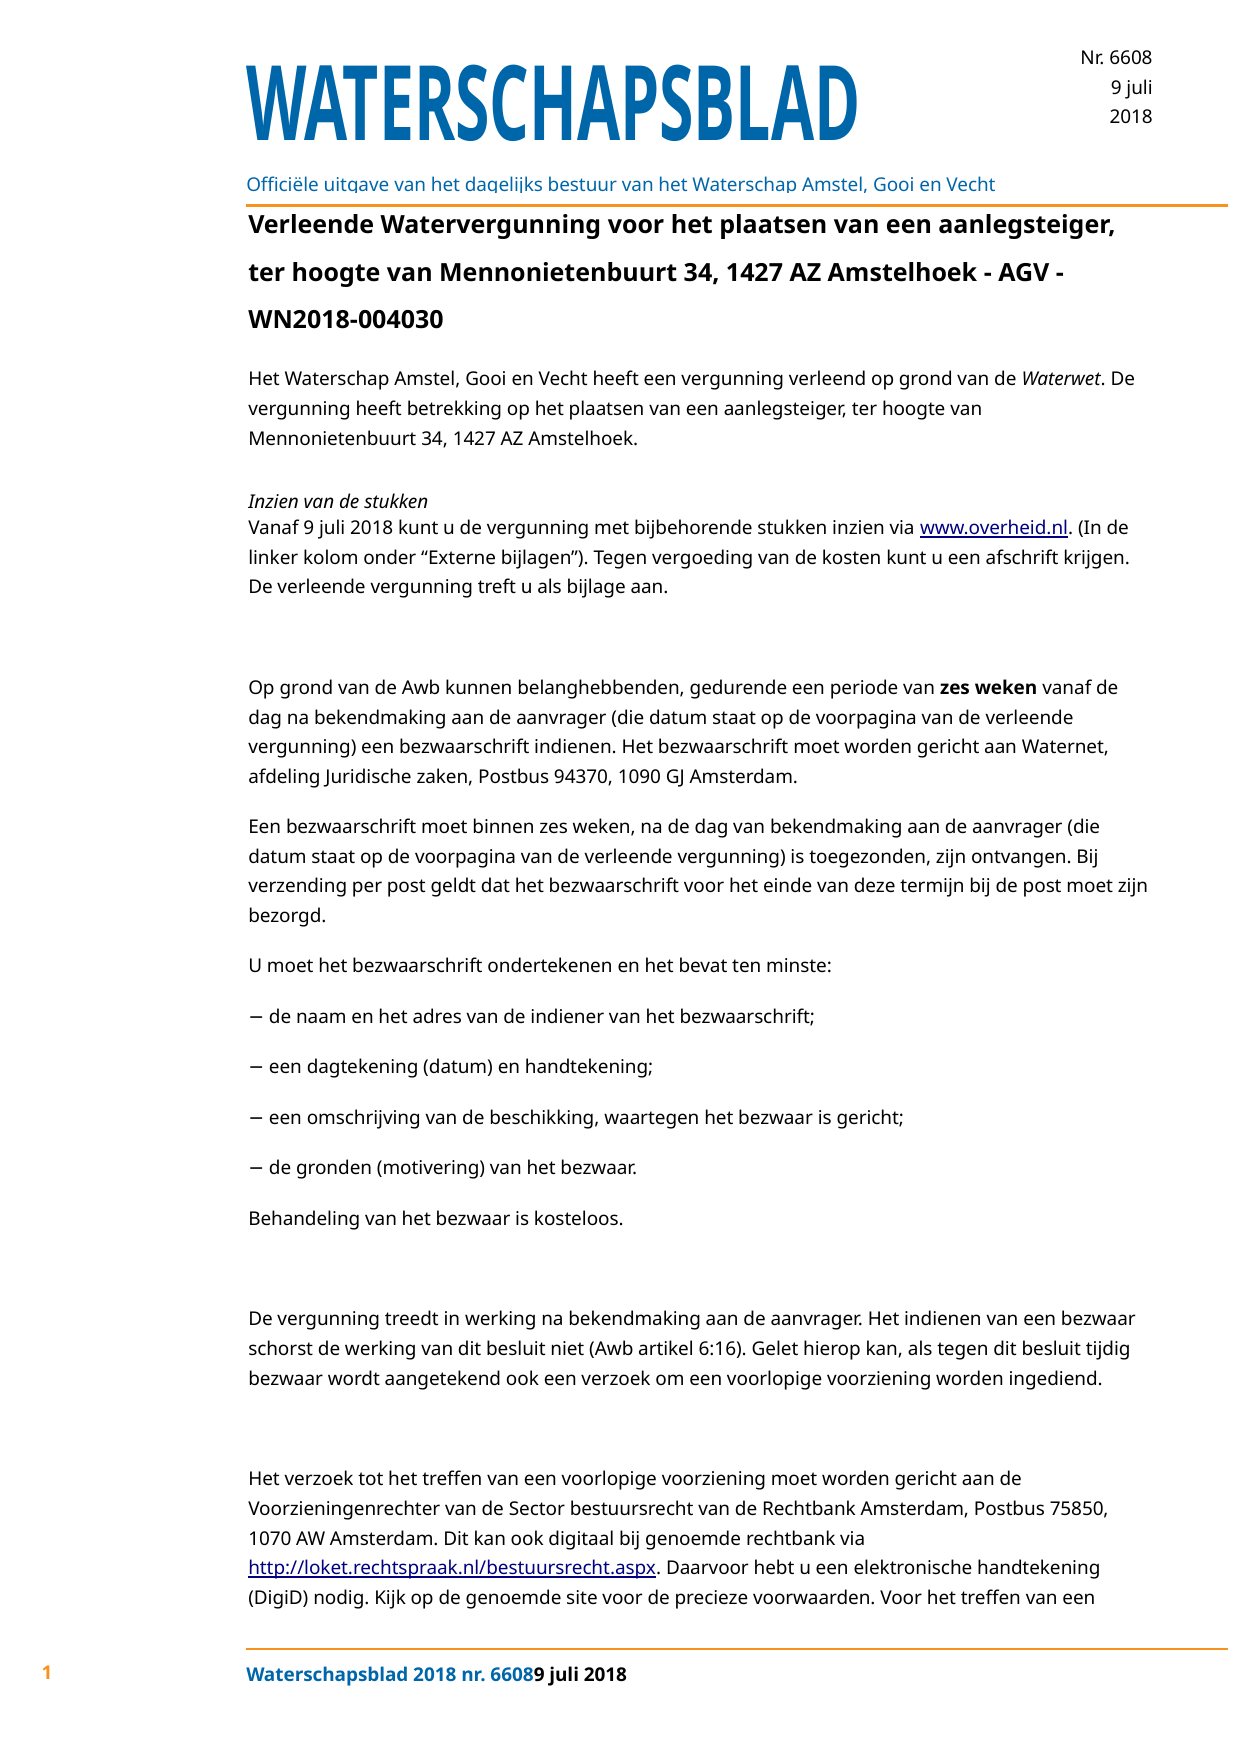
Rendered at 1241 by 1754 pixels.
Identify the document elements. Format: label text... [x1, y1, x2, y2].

text Behandeling van het bezwaar is kosteloos. [248, 1205, 1152, 1231]
text Verleende Watervergunning voor het plaatsen van een aanlegsteiger, ter hoogte van Mennonietenbuurt 34, 1427 AZ Amstelhoek - AGV - WN2018-004030 [248, 207, 1152, 336]
text U moet het bezwaarschrift ondertekenen en het bevat ten minste: [248, 953, 1152, 978]
text − de naam en het adres van de indiener van het bezwaarschrift; [248, 1003, 1152, 1029]
text Het verzoek tot het treffen van een voorlopige voorziening moet worden gericht aan de Voorzieningenrechter van de Sector bestuursrecht van de Rechtbank Amsterdam, Postbus 75850, 1070 AW Amsterdam. Dit kan ook digitaal bij genoemde rechtbank via http://loket.rechtspraak.nl/bestuursrecht.aspx. Daarvoor hebt u een elektronische handtekening (DigiD) nodig. Kijk op de genoemde site voor de precieze voorwaarden. Voor het treffen van een [248, 1466, 1152, 1610]
text Vanaf 9 juli 2018 kunt u de vergunning met bijbehorende stukken inzien via www.overheid.nl. (In de linker kolom onder “Externe bijlagen”). Tegen vergoeding van de kosten kunt u een afschrift krijgen. De verleende vergunning treft u als bijlage aan. [248, 514, 1152, 599]
text Inzien van de stukken [248, 489, 1152, 514]
text Het Waterschap Amstel, Gooi en Vecht heeft een vergunning verleend op grond van de Waterwet. De vergunning heeft betrekking op het plaatsen van een aanlegsteiger, ter hoogte van Mennonietenbuurt 34, 1427 AZ Amstelhoek. [248, 366, 1152, 450]
text Op grond van de Awb kunnen belanghebbenden, gedurende een periode van zes weken vanaf de dag na bekendmaking aan de aanvrager (die datum staat op de voorpagina van de verleende vergunning) een bezwaarschrift indienen. Het bezwaarschrift moet worden gericht aan Waternet, afdeling Juridische zaken, Postbus 94370, 1090 GJ Amsterdam. [248, 674, 1152, 789]
text − een dagtekening (datum) en handtekening; [248, 1053, 1152, 1079]
text − de gronden (motivering) van het bezwaar. [248, 1154, 1152, 1180]
text De vergunning treedt in werking na bekendmaking aan de aanvrager. Het indienen van een bezwaar schorst de werking van dit besluit niet (Awb artikel 6:16). Gelet hierop kan, als tegen dit besluit tijdig bezwaar wordt aangetekend ook een verzoek om een voorlopige voorziening worden ingediend. [248, 1306, 1152, 1391]
text − een omschrijving van de beschikking, waartegen het bezwaar is gericht; [248, 1104, 1152, 1130]
picture [41, 47, 231, 172]
text Een bezwaarschrift moet binnen zes weken, na de dag van bekendmaking aan de aanvrager (die datum staat op de voorpagina van de verleende vergunning) is toegezonden, zijn ontvangen. Bij verzending per post geldt dat het bezwaarschrift voor het einde van deze termijn bij de post moet zijn bezorgd. [248, 813, 1152, 928]
